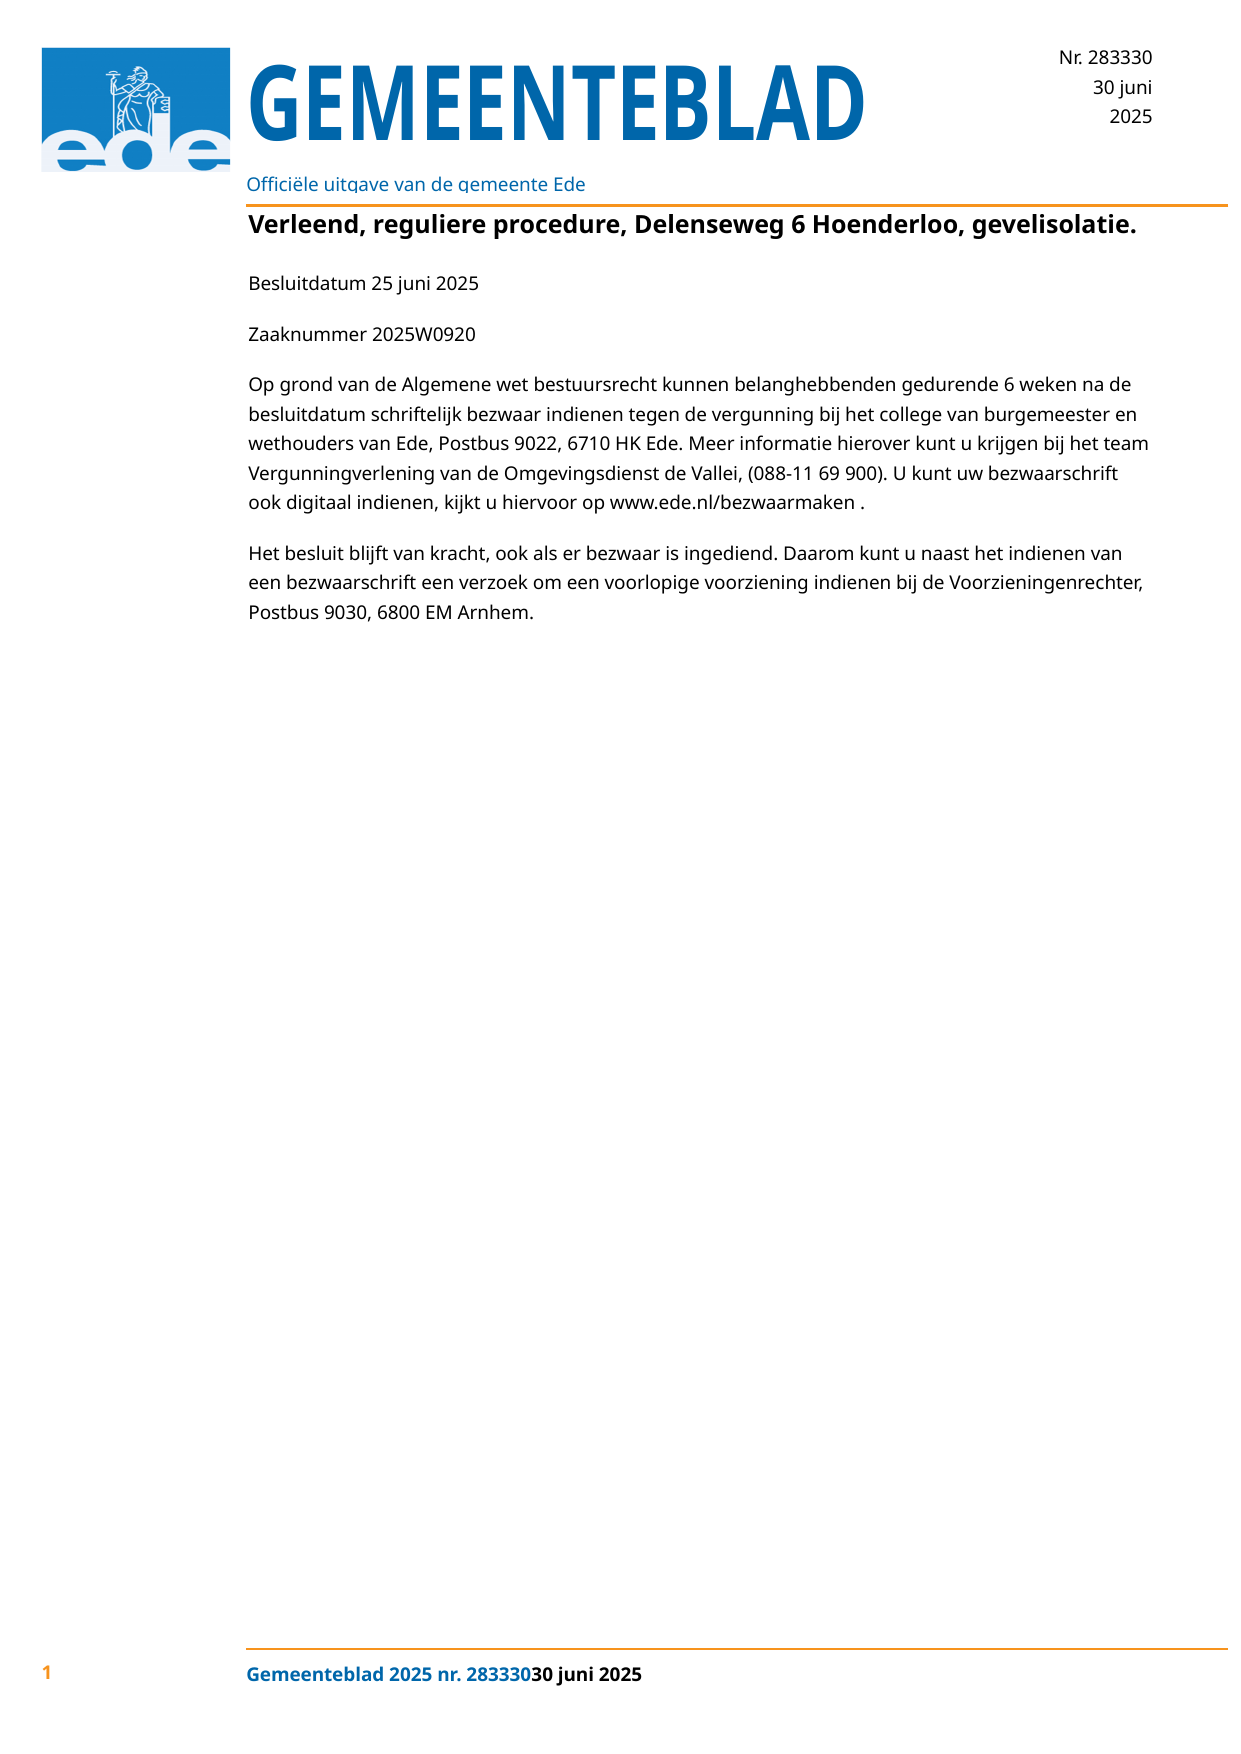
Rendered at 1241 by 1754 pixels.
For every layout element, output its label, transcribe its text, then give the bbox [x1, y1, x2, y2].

text Op grond van de Algemene wet bestuursrecht kunnen belanghebbenden gedurende 6 weken na de besluitdatum schriftelijk bezwaar indienen tegen de vergunning bij het college van burgemeester en wethouders van Ede, Postbus 9022, 6710 HK Ede. Meer informatie hierover kunt u krijgen bij het team Vergunningverlening van de Omgevingsdienst de Vallei, (088-11 69 900). U kunt uw bezwaarschrift ook digitaal indienen, kijkt u hiervoor op www.ede.nl/bezwaarmaken . [248, 371, 1152, 515]
picture [41, 47, 231, 172]
text Zaaknummer 2025W0920 [248, 321, 1152, 346]
text Het besluit blijft van kracht, ook als er bezwaar is ingediend. Daarom kunt u naast het indienen van een bezwaarschrift een verzoek om een voorlopige voorziening indienen bij de Voorzieningenrechter, Postbus 9030, 6800 EM Arnhem. [248, 540, 1152, 625]
text Verleend, reguliere procedure, Delenseweg 6 Hoenderloo, gevelisolatie. [248, 207, 1152, 241]
text Besluitdatum 25 juni 2025 [248, 270, 1152, 296]
